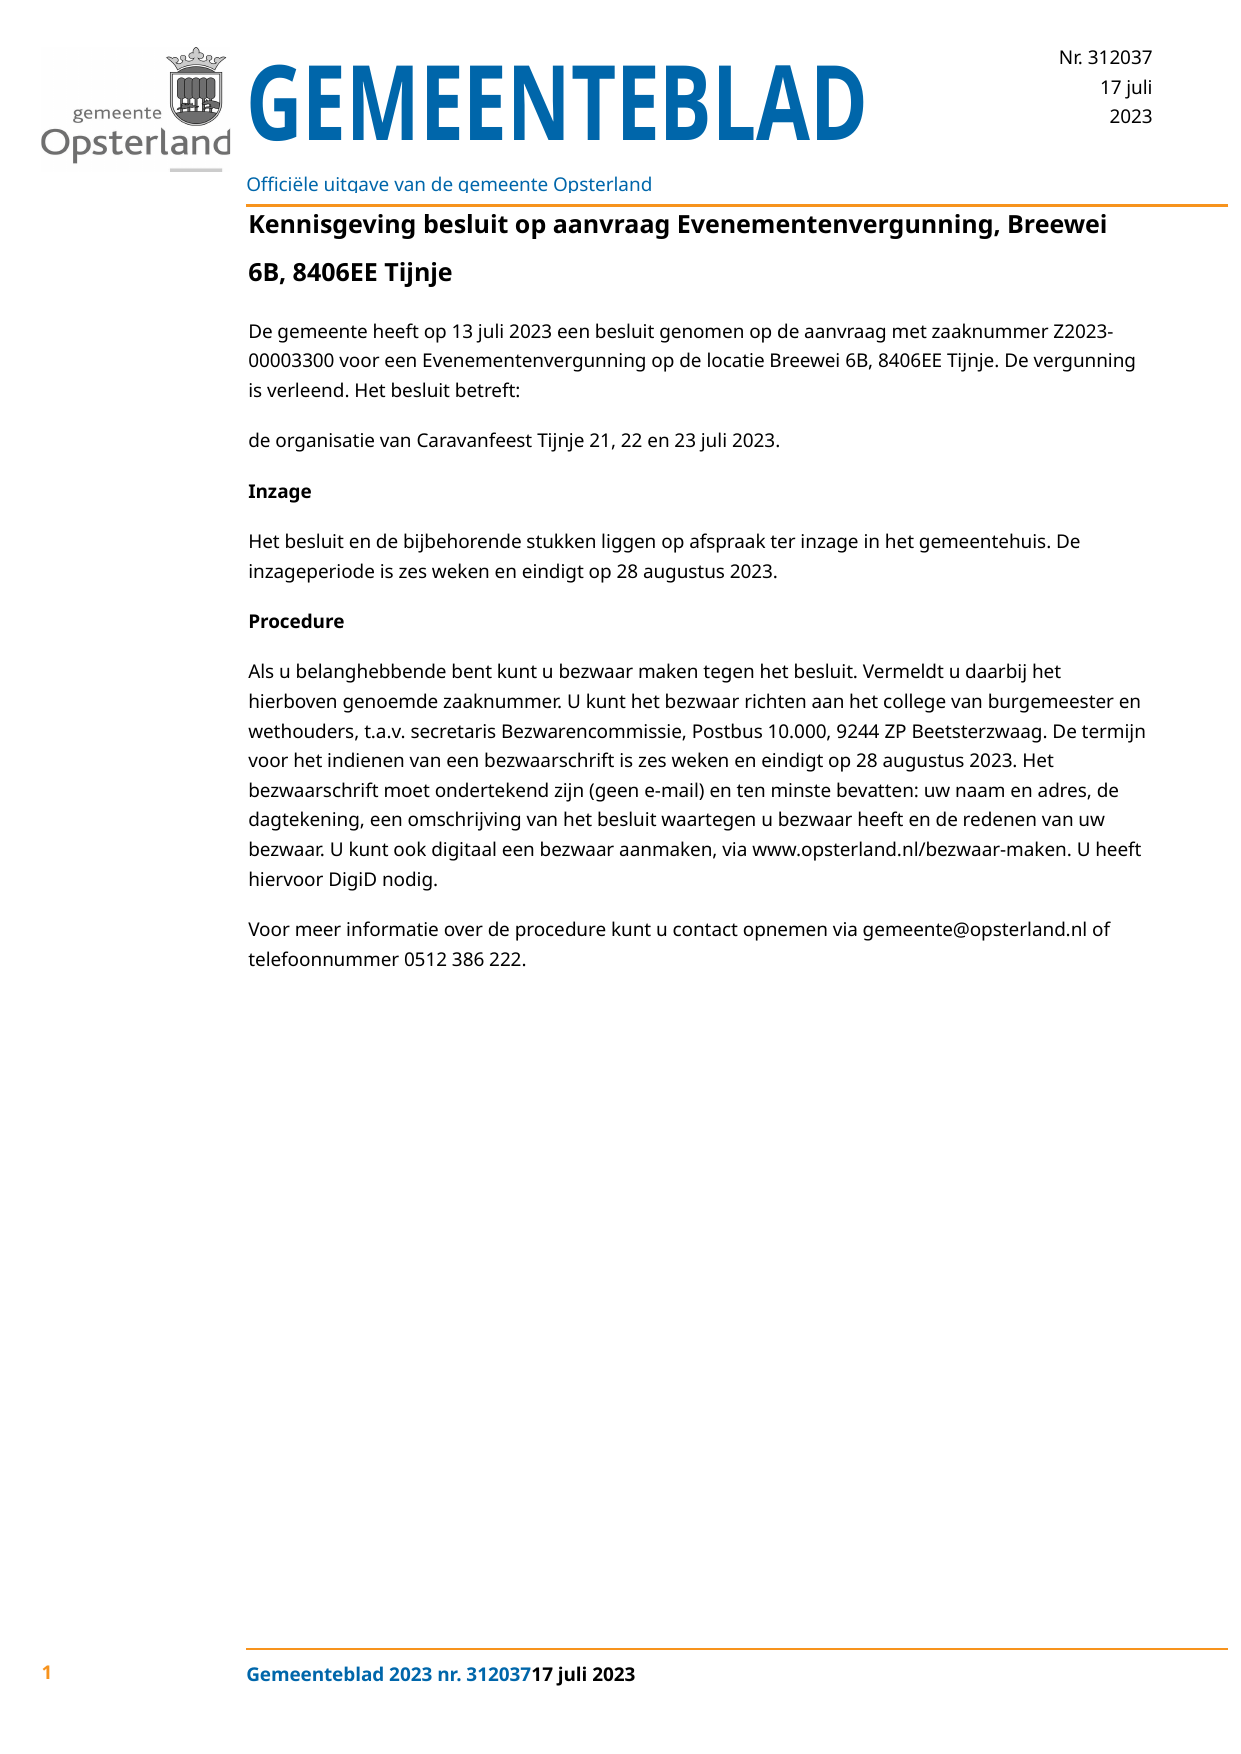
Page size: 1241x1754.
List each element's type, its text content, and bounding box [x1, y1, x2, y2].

text Kennisgeving besluit op aanvraag Evenementenvergunning, Breewei 6B, 8406EE Tijnje [248, 207, 1152, 288]
text de organisatie van Caravanfeest Tijnje 21, 22 en 23 juli 2023. [248, 427, 1152, 453]
text Als u belanghebbende bent kunt u bezwaar maken tegen het besluit. Vermeldt u daarbij het hierboven genoemde zaaknummer. U kunt het bezwaar richten aan het college van burgemeester en wethouders, t.a.v. secretaris Bezwarencommissie, Postbus 10.000, 9244 ZP Beetsterzwaag. De termijn voor het indienen van een bezwaarschrift is zes weken en eindigt op 28 augustus 2023. Het bezwaarschrift moet ondertekend zijn (geen e-mail) en ten minste bevatten: uw naam en adres, de dagtekening, een omschrijving van het besluit waartegen u bezwaar heeft en de redenen van uw bezwaar. U kunt ook digitaal een bezwaar aanmaken, via www.opsterland.nl/bezwaar-maken. U heeft hiervoor DigiD nodig. [248, 659, 1152, 892]
text De gemeente heeft op 13 juli 2023 een besluit genomen op de aanvraag met zaaknummer Z2023-00003300 voor een Evenementenvergunning op de locatie Breewei 6B, 8406EE Tijnje. De vergunning is verleend. Het besluit betreft: [248, 318, 1152, 403]
text Voor meer informatie over de procedure kunt u contact opnemen via gemeente@opsterland.nl of telefoonnummer 0512 386 222. [248, 916, 1152, 972]
text Inzage [248, 478, 1152, 504]
picture [41, 47, 231, 172]
text Procedure [248, 608, 1152, 634]
text Het besluit en de bijbehorende stukken liggen op afspraak ter inzage in het gemeentehuis. De inzageperiode is zes weken en eindigt op 28 augustus 2023. [248, 528, 1152, 584]
